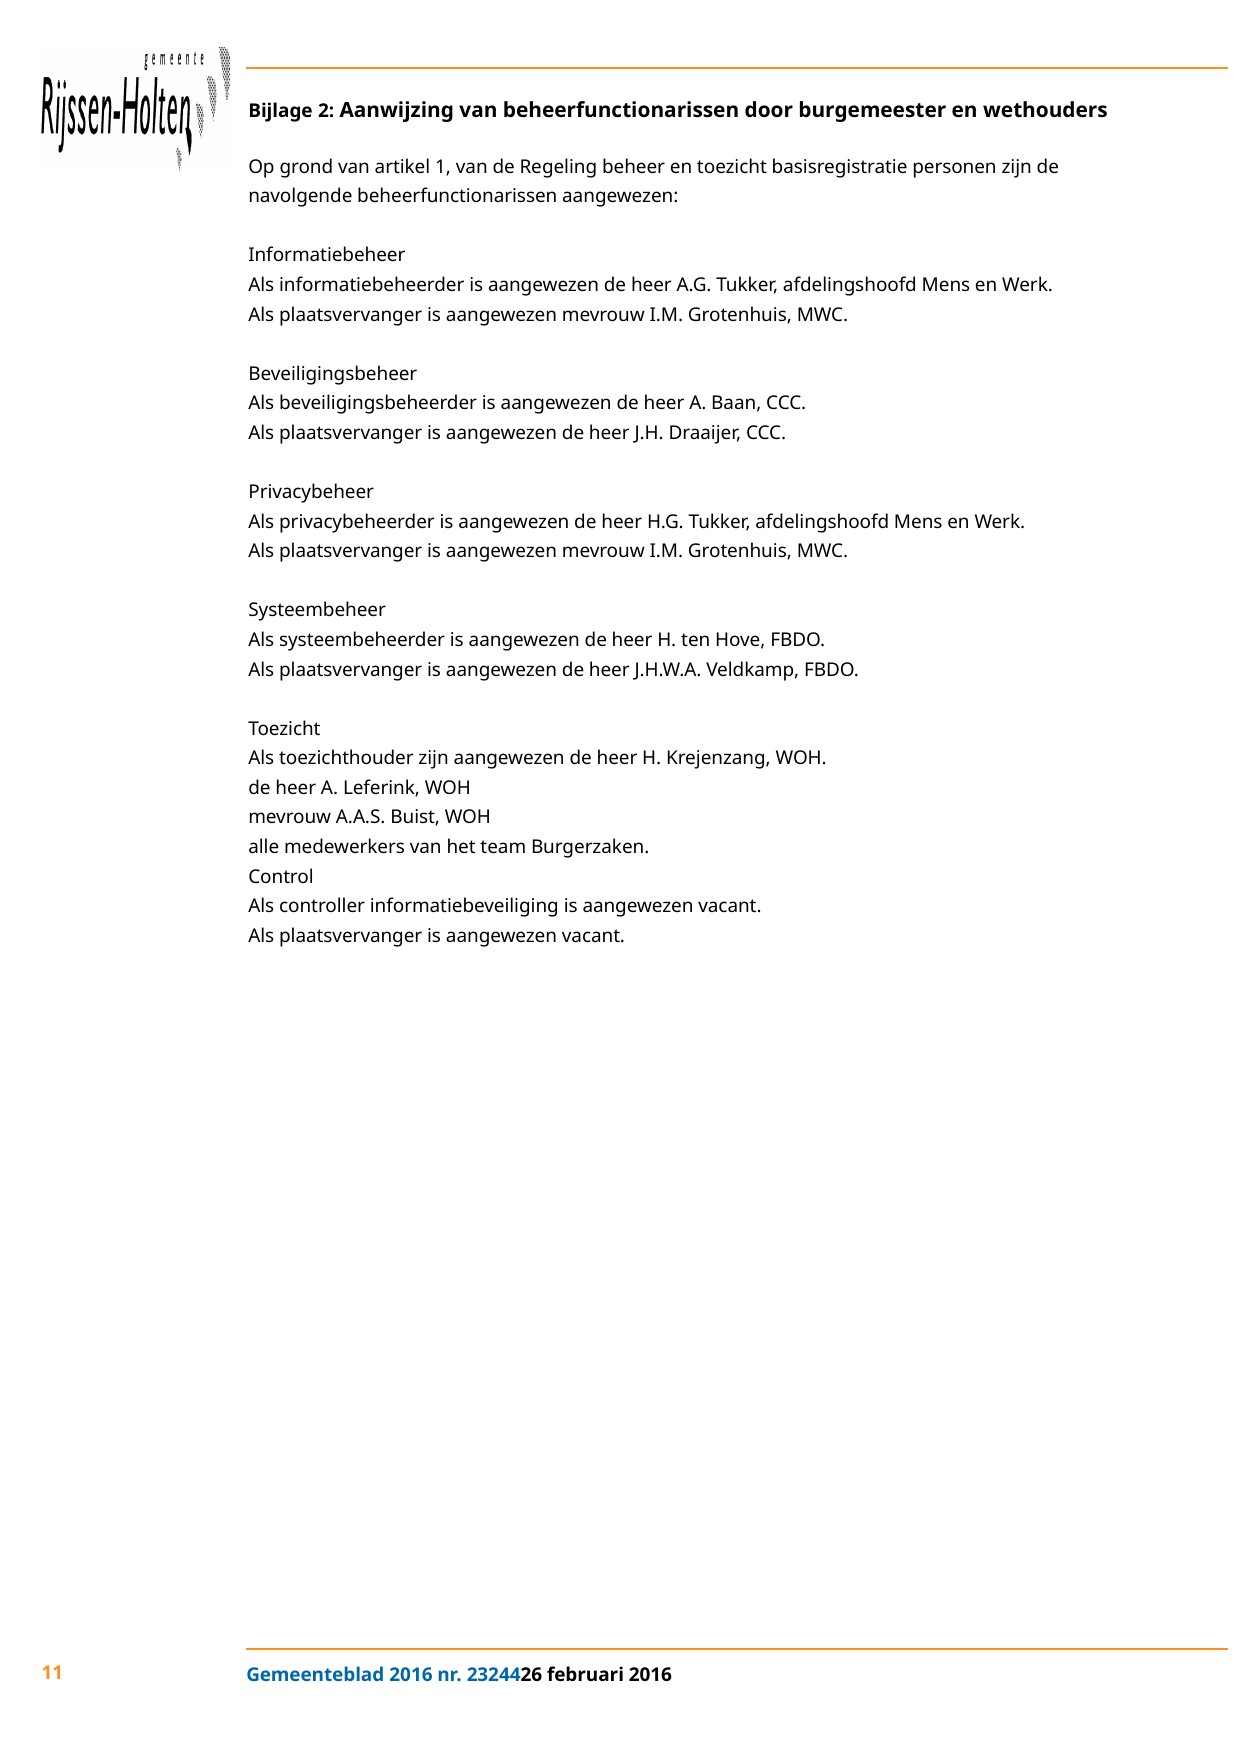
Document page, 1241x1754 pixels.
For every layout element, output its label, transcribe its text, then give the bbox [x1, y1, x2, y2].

text Als informatiebeheerder is aangewezen de heer A.G. Tukker, afdelingshoofd Mens en Werk. [248, 271, 1152, 297]
text Als plaatsvervanger is aangewezen mevrouw I.M. Grotenhuis, MWC. [248, 301, 1152, 327]
text Als controller informatiebeveiliging is aangewezen vacant. [248, 892, 1152, 918]
text Systeembeheer [248, 597, 1152, 622]
text Toezicht [248, 715, 1152, 741]
text Als systeembeheerder is aangewezen de heer H. ten Hove, FBDO. [248, 626, 1152, 652]
text Als beveiligingsbeheerder is aangewezen de heer A. Baan, CCC. [248, 389, 1152, 415]
text Als privacybeheerder is aangewezen de heer H.G. Tukker, afdelingshoofd Mens en Werk. [248, 508, 1152, 534]
text Als toezichthouder zijn aangewezen de heer H. Krejenzang, WOH. [248, 744, 1152, 770]
text Op grond van artikel 1, van de Regeling beheer en toezicht basisregistratie personen zijn de navolgende beheerfunctionarissen aangewezen: [248, 153, 1152, 208]
text Als plaatsvervanger is aangewezen vacant. [248, 922, 1152, 948]
picture [41, 47, 231, 172]
text alle medewerkers van het team Burgerzaken. [248, 833, 1152, 859]
text Als plaatsvervanger is aangewezen mevrouw I.M. Grotenhuis, MWC. [248, 537, 1152, 563]
text Beveiligingsbeheer [248, 360, 1152, 386]
text Bijlage 2: Aanwijzing van beheerfunctionarissen door burgemeester en wethouders [248, 95, 1152, 123]
text Als plaatsvervanger is aangewezen de heer J.H.W.A. Veldkamp, FBDO. [248, 656, 1152, 682]
text mevrouw A.A.S. Buist, WOH [248, 804, 1152, 829]
text Als plaatsvervanger is aangewezen de heer J.H. Draaijer, CCC. [248, 419, 1152, 445]
text Privacybeheer [248, 478, 1152, 504]
text Control [248, 863, 1152, 889]
text de heer A. Leferink, WOH [248, 774, 1152, 800]
text Informatiebeheer [248, 242, 1152, 267]
